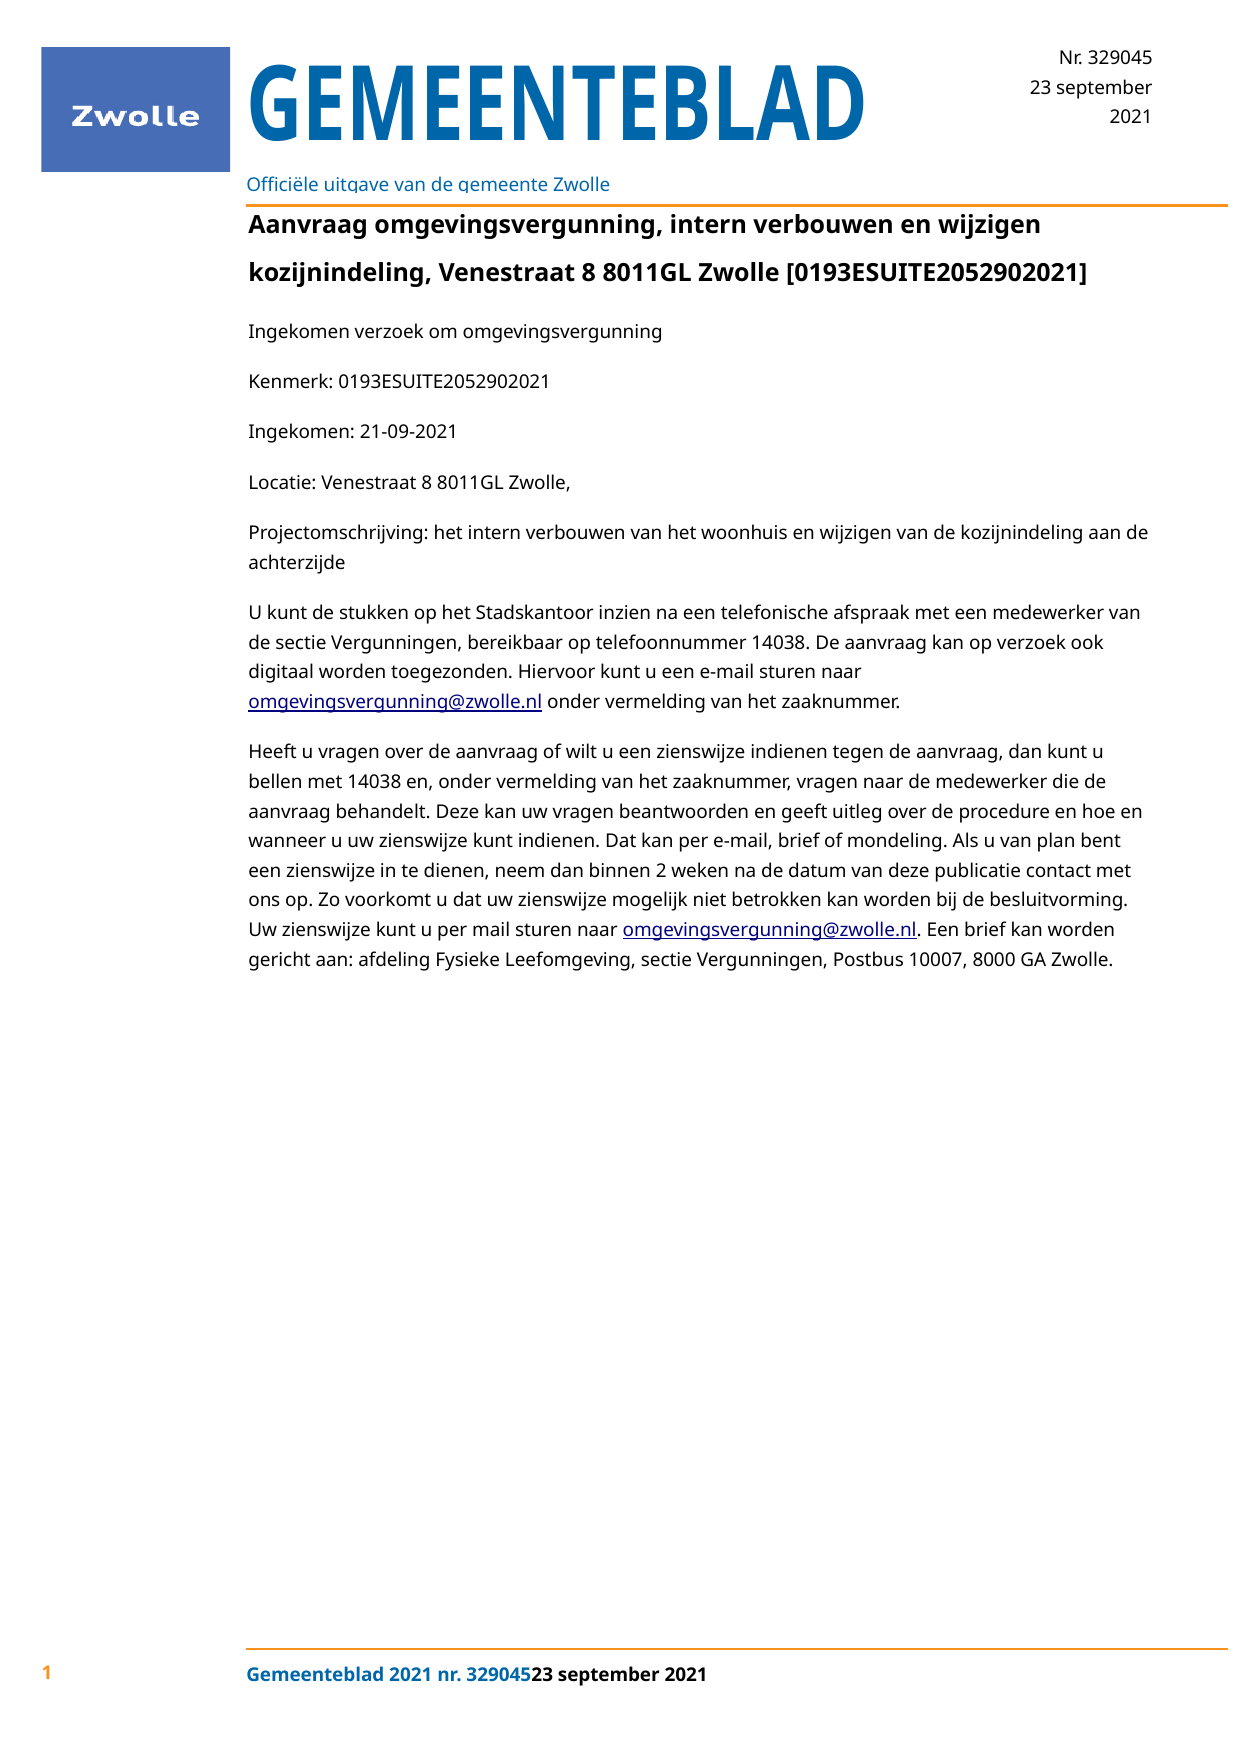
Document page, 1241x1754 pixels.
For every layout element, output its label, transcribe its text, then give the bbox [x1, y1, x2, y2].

text Locatie: Venestraat 8 8011GL Zwolle, [248, 469, 1152, 495]
text U kunt de stukken op het Stadskantoor inzien na een telefonische afspraak met een medewerker van de sectie Vergunningen, bereikbaar op telefoonnummer 14038. De aanvraag kan op verzoek ook digitaal worden toegezonden. Hiervoor kunt u een e-mail sturen naar omgevingsvergunning@zwolle.nl onder vermelding van het zaaknummer. [248, 599, 1152, 714]
text Ingekomen verzoek om omgevingsvergunning [248, 318, 1152, 344]
text Ingekomen: 21-09-2021 [248, 419, 1152, 444]
picture [41, 47, 231, 172]
text Heeft u vragen over de aanvraag of wilt u een zienswijze indienen tegen de aanvraag, dan kunt u bellen met 14038 en, onder vermelding van het zaaknummer, vragen naar de medewerker die de aanvraag behandelt. Deze kan uw vragen beantwoorden en geeft uitleg over de procedure en hoe en wanneer u uw zienswijze kunt indienen. Dat kan per e-mail, brief of mondeling. Als u van plan bent een zienswijze in te dienen, neem dan binnen 2 weken na de datum van deze publicatie contact met ons op. Zo voorkomt u dat uw zienswijze mogelijk niet betrokken kan worden bij de besluitvorming. Uw zienswijze kunt u per mail sturen naar omgevingsvergunning@zwolle.nl. Een brief kan worden gericht aan: afdeling Fysieke Leefomgeving, sectie Vergunningen, Postbus 10007, 8000 GA Zwolle. [248, 739, 1152, 972]
text Aanvraag omgevingsvergunning, intern verbouwen en wijzigen kozijnindeling, Venestraat 8 8011GL Zwolle [0193ESUITE2052902021] [248, 207, 1152, 288]
text Kenmerk: 0193ESUITE2052902021 [248, 368, 1152, 394]
text Projectomschrijving: het intern verbouwen van het woonhuis en wijzigen van de kozijnindeling aan de achterzijde [248, 519, 1152, 575]
